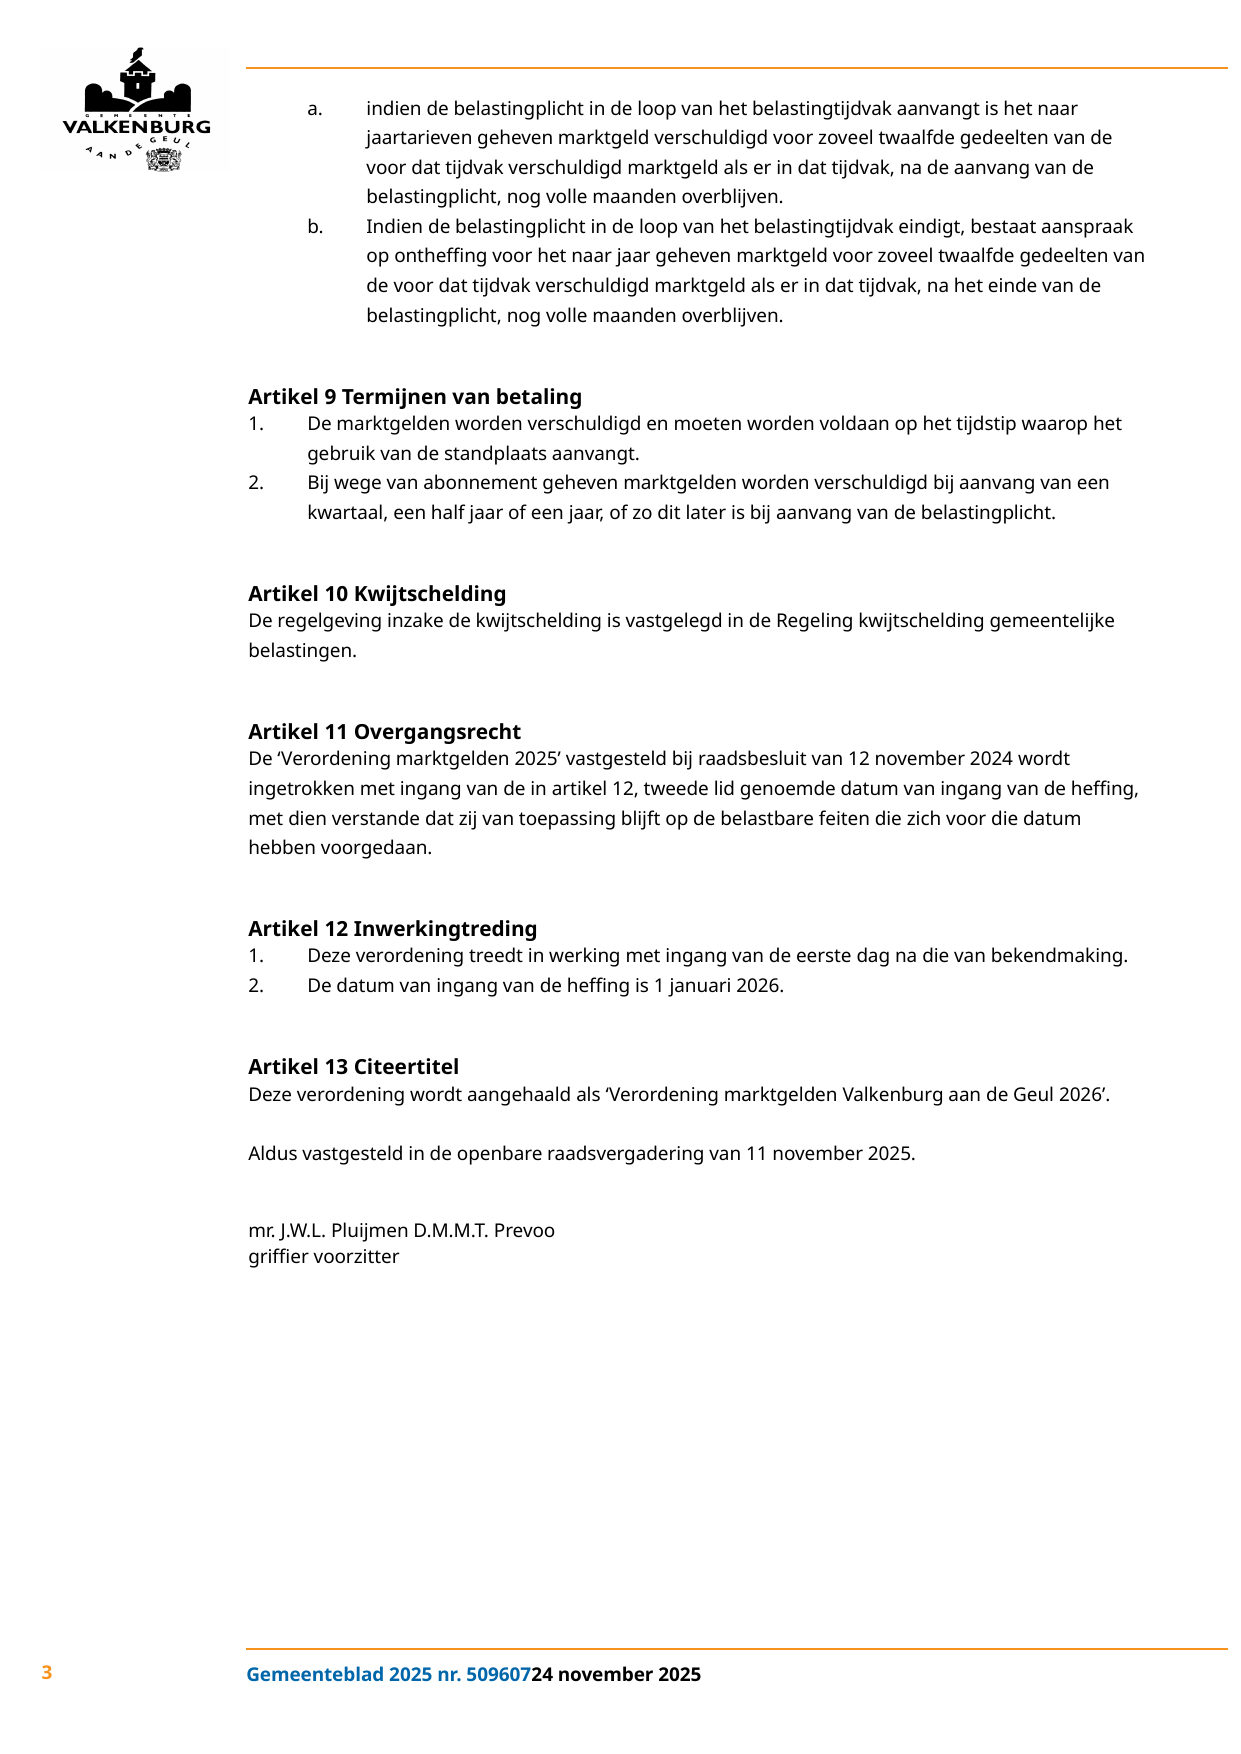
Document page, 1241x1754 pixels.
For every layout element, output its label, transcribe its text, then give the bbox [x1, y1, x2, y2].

text De regelgeving inzake de kwijtschelding is vastgelegd in de Regeling kwijtschelding gemeentelijke belastingen. [248, 607, 1152, 663]
list Bij wege van abonnement geheven marktgelden worden verschuldigd bij aanvang van een kwartaal, een half jaar of een jaar, of zo dit later is bij aanvang van de belastingplicht. [248, 469, 1152, 525]
list Deze verordening treedt in werking met ingang van de eerste dag na die van bekendmaking. [248, 943, 1152, 968]
text Artikel 9 Termijnen van betaling [248, 382, 1152, 410]
list Indien de belastingplicht in de loop van het belastingtijdvak eindigt, bestaat aanspraak op ontheffing voor het naar jaar geheven marktgeld voor zoveel twaalfde gedeelten van de voor dat tijdvak verschuldigd marktgeld als er in dat tijdvak, na het einde van de belastingplicht, nog volle maanden overblijven. [307, 213, 1152, 328]
text Deze verordening wordt aangehaald als ‘Verordening marktgelden Valkenburg aan de Geul 2026’. [248, 1081, 1152, 1106]
text mr. J.W.L. Pluijmen D.M.M.T. Prevoo [248, 1217, 1152, 1243]
text griffier voorzitter [248, 1243, 1152, 1268]
list De marktgelden worden verschuldigd en moeten worden voldaan op het tijdstip waarop het gebruik van de standplaats aanvangt. [248, 410, 1152, 466]
text Artikel 10 Kwijtschelding [248, 579, 1152, 607]
list De datum van ingang van de heffing is 1 januari 2026. [248, 972, 1152, 998]
list indien de belastingplicht in de loop van het belastingtijdvak aanvangt is het naar jaartarieven geheven marktgeld verschuldigd voor zoveel twaalfde gedeelten van de voor dat tijdvak verschuldigd marktgeld als er in dat tijdvak, na de aanvang van de belastingplicht, nog volle maanden overblijven. [307, 95, 1152, 209]
text Artikel 11 Overgangsrecht [248, 717, 1152, 746]
text Aldus vastgesteld in de openbare raadsvergadering van 11 november 2025. [248, 1140, 1152, 1166]
text Artikel 12 Inwerkingtreding [248, 914, 1152, 943]
picture [41, 47, 231, 172]
text De ‘Verordening marktgelden 2025’ vastgesteld bij raadsbesluit van 12 november 2024 wordt ingetrokken met ingang van de in artikel 12, tweede lid genoemde datum van ingang van de heffing, met dien verstande dat zij van toepassing blijft op de belastbare feiten die zich voor die datum hebben voorgedaan. [248, 746, 1152, 860]
text Artikel 13 Citeertitel [248, 1052, 1152, 1081]
